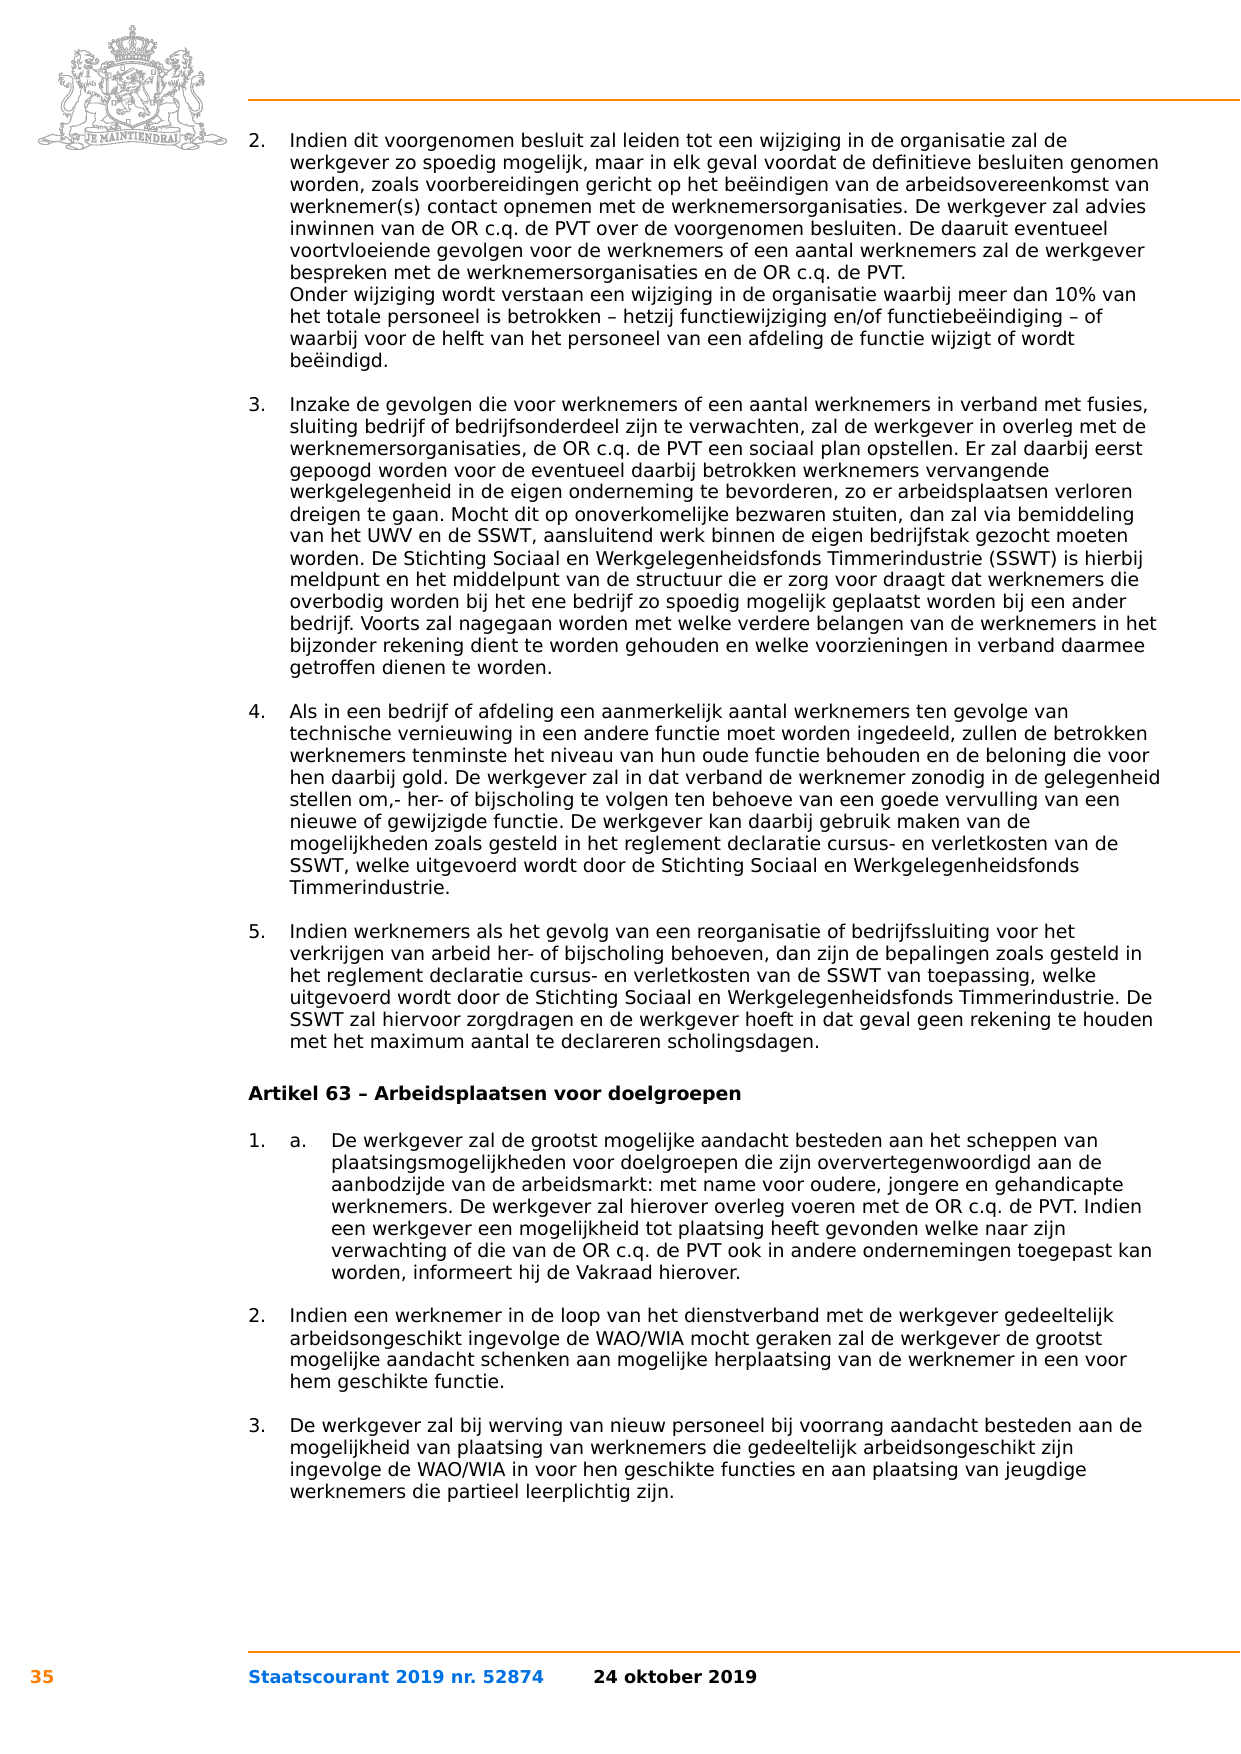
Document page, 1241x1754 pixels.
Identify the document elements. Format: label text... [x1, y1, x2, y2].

text Onder wijziging wordt verstaan een wijziging in de organisatie waarbij meer dan 10% van het totale personeel is betrokken – hetzij functiewijziging en/of functiebeëindiging – of waarbij voor de helft van het personeel van een afdeling de functie wijzigt of wordt beëindigd. [289, 284, 1163, 372]
subtitle Artikel 63 – Arbeidsplaatsen voor doelgroepen [248, 1083, 1163, 1105]
text 2. Indien een werknemer in de loop van het dienstverband met de werkgever gedeeltelijk arbeidsongeschikt ingevolge de WAO/WIA mocht geraken zal de werkgever de grootst mogelijke aandacht schenken aan mogelijke herplaatsing van de werknemer in een voor hem geschikte functie. [248, 1305, 1163, 1393]
text 2. Indien dit voorgenomen besluit zal leiden tot een wijziging in de organisatie zal de werkgever zo spoedig mogelijk, maar in elk geval voordat de definitieve besluiten genomen worden, zoals voorbereidingen gericht op het beëindigen van de arbeidsovereenkomst van werknemer(s) contact opnemen met de werknemersorganisaties. De werkgever zal advies inwinnen van de OR c.q. de PVT over de voorgenomen besluiten. De daaruit eventueel voortvloeiende gevolgen voor de werknemers of een aantal werknemers zal de werkgever bespreken met de werknemersorganisaties en de OR c.q. de PVT. [248, 130, 1163, 284]
text 1. a. De werkgever zal de grootst mogelijke aandacht besteden aan het scheppen van plaatsingsmogelijkheden voor doelgroepen die zijn oververtegenwoordigd aan de aanbodzijde van de arbeidsmarkt: met name voor oudere, jongere en gehandicapte werknemers. De werkgever zal hierover overleg voeren met de OR c.q. de PVT. Indien een werkgever een mogelijkheid tot plaatsing heeft gevonden welke naar zijn verwachting of die van de OR c.q. de PVT ook in andere ondernemingen toegepast kan worden, informeert hij de Vakraad hierover. [248, 1130, 1163, 1283]
text 3. De werkgever zal bij werving van nieuw personeel bij voorrang aandacht besteden aan de mogelijkheid van plaatsing van werknemers die gedeeltelijk arbeidsongeschikt zijn ingevolge de WAO/WIA in voor hen geschikte functies en aan plaatsing van jeugdige werknemers die partieel leerplichtig zijn. [248, 1415, 1163, 1503]
text 5. Indien werknemers als het gevolg van een reorganisatie of bedrijfssluiting voor het verkrijgen van arbeid her- of bijscholing behoeven, dan zijn de bepalingen zoals gesteld in het reglement declaratie cursus- en verletkosten van de SSWT van toepassing, welke uitgevoerd wordt door de Stichting Sociaal en Werkgelegenheidsfonds Timmerindustrie. De SSWT zal hiervoor zorgdragen en de werkgever hoeft in dat geval geen rekening te houden met het maximum aantal te declareren scholingsdagen. [248, 921, 1163, 1053]
picture [38, 25, 227, 150]
text 3. Inzake de gevolgen die voor werknemers of een aantal werknemers in verband met fusies, sluiting bedrijf of bedrijfsonderdeel zijn te verwachten, zal de werkgever in overleg met de werknemersorganisaties, de OR c.q. de PVT een sociaal plan opstellen. Er zal daarbij eerst gepoogd worden voor de eventueel daarbij betrokken werknemers vervangende werkgelegenheid in de eigen onderneming te bevorderen, zo er arbeidsplaatsen verloren dreigen te gaan. Mocht dit op onoverkomelijke bezwaren stuiten, dan zal via bemiddeling van het UWV en de SSWT, aansluitend werk binnen de eigen bedrijfstak gezocht moeten worden. De Stichting Sociaal en Werkgelegenheidsfonds Timmerindustrie (SSWT) is hierbij meldpunt en het middelpunt van de structuur die er zorg voor draagt dat werknemers die overbodig worden bij het ene bedrijf zo spoedig mogelijk geplaatst worden bij een ander bedrijf. Voorts zal nagegaan worden met welke verdere belangen van de werknemers in het bijzonder rekening dient te worden gehouden en welke voorzieningen in verband daarmee getroffen dienen te worden. [248, 393, 1163, 679]
text 4. Als in een bedrijf of afdeling een aanmerkelijk aantal werknemers ten gevolge van technische vernieuwing in een andere functie moet worden ingedeeld, zullen de betrokken werknemers tenminste het niveau van hun oude functie behouden en de beloning die voor hen daarbij gold. De werkgever zal in dat verband de werknemer zonodig in de gelegenheid stellen om,- her- of bijscholing te volgen ten behoeve van een goede vervulling van een nieuwe of gewijzigde functie. De werkgever kan daarbij gebruik maken van de mogelijkheden zoals gesteld in het reglement declaratie cursus- en verletkosten van de SSWT, welke uitgevoerd wordt door de Stichting Sociaal en Werkgelegenheidsfonds Timmerindustrie. [248, 701, 1163, 899]
